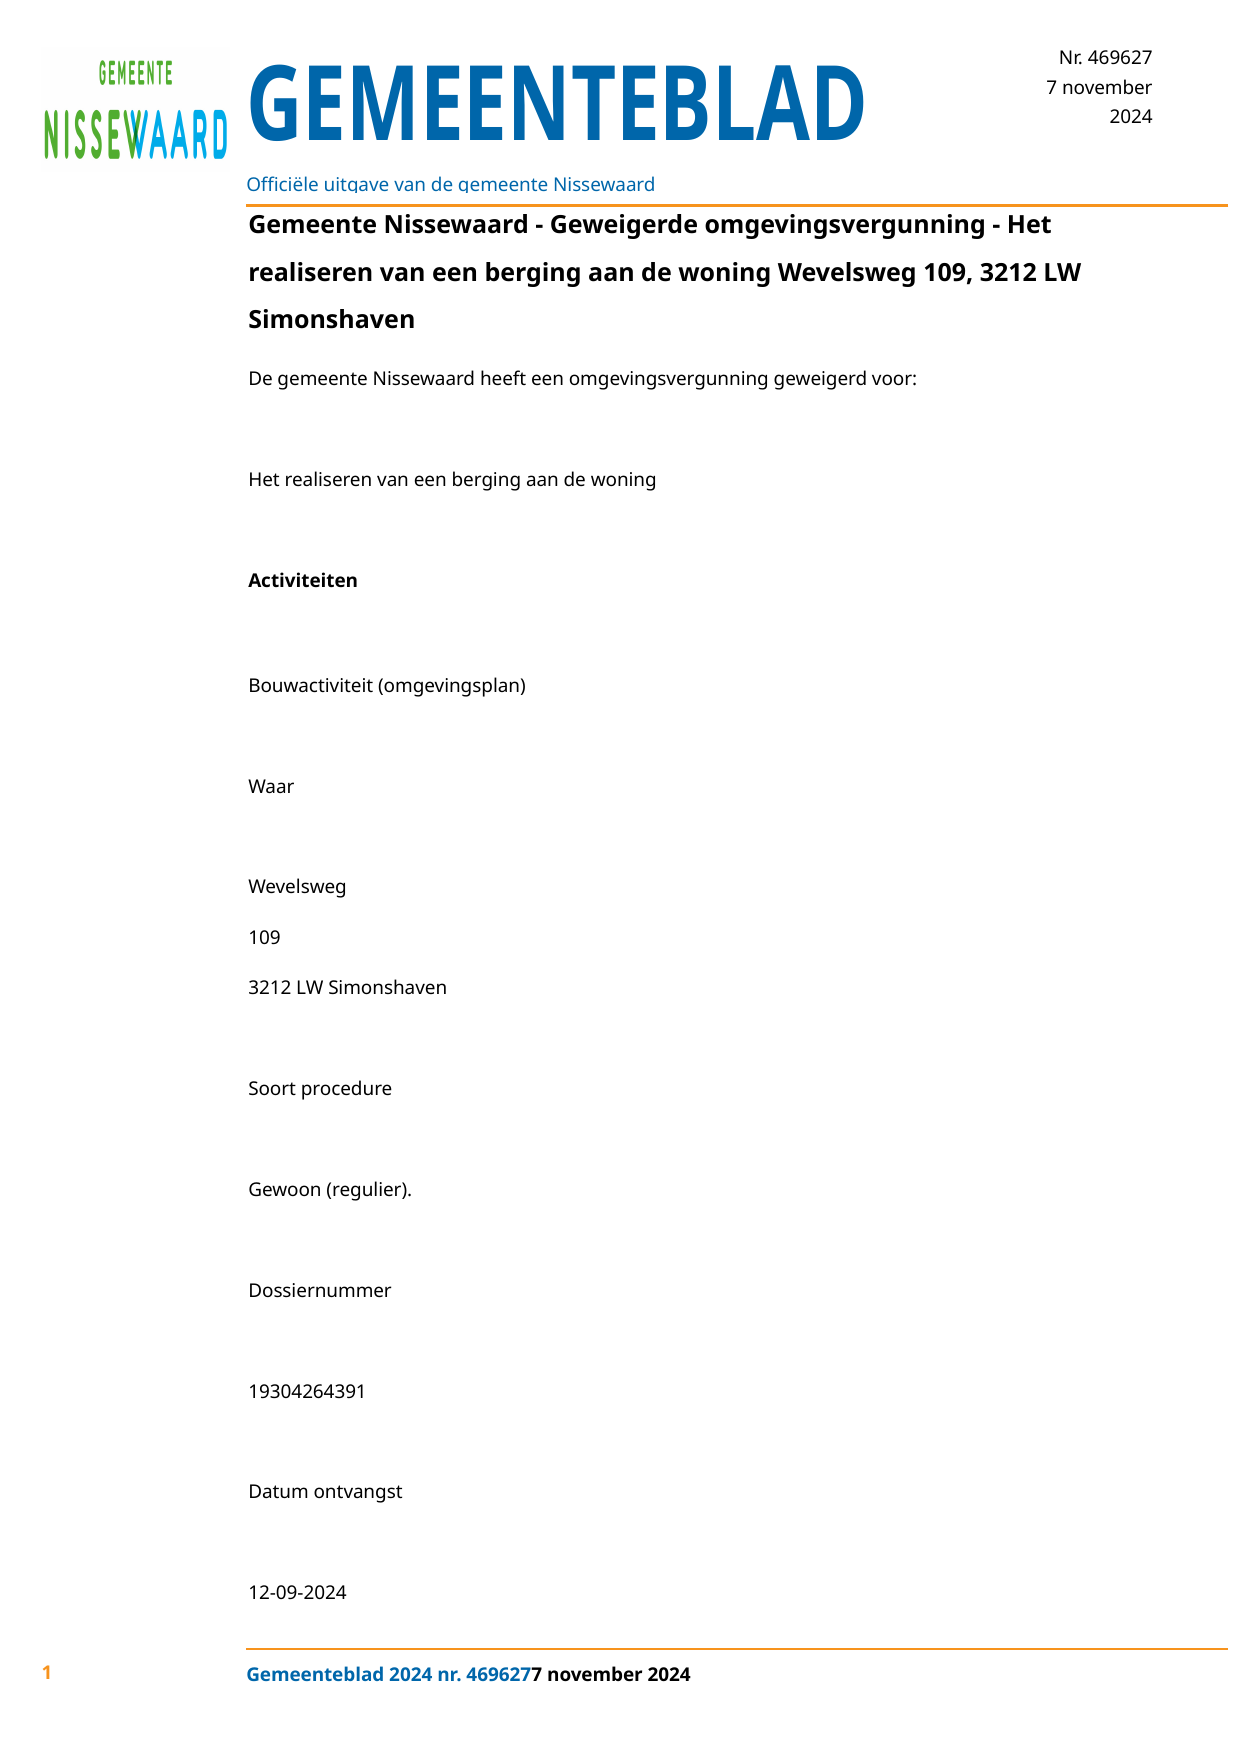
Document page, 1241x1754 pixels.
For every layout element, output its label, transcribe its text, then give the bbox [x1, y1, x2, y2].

text Bouwactiviteit (omgevingsplan) [248, 672, 1152, 698]
text De gemeente Nissewaard heeft een omgevingsvergunning geweigerd voor: [248, 366, 1152, 391]
text Gemeente Nissewaard - Geweigerde omgevingsvergunning - Het realiseren van een berging aan de woning Wevelsweg 109, 3212 LW Simonshaven [248, 207, 1152, 336]
text 12-09-2024 [248, 1579, 1152, 1605]
text Dossiernummer [248, 1277, 1152, 1303]
picture [41, 47, 231, 172]
text Activiteiten [248, 567, 1152, 593]
text Wevelsweg [248, 874, 1152, 899]
text Gewoon (regulier). [248, 1176, 1152, 1202]
text Het realiseren van een berging aan de woning [248, 466, 1152, 492]
text 19304264391 [248, 1378, 1152, 1403]
text 3212 LW Simonshaven [248, 974, 1152, 1000]
text Soort procedure [248, 1075, 1152, 1101]
text ﻿ [248, 618, 1152, 647]
text Datum ontvangst [248, 1479, 1152, 1504]
text 109 [248, 924, 1152, 950]
text Waar [248, 773, 1152, 798]
